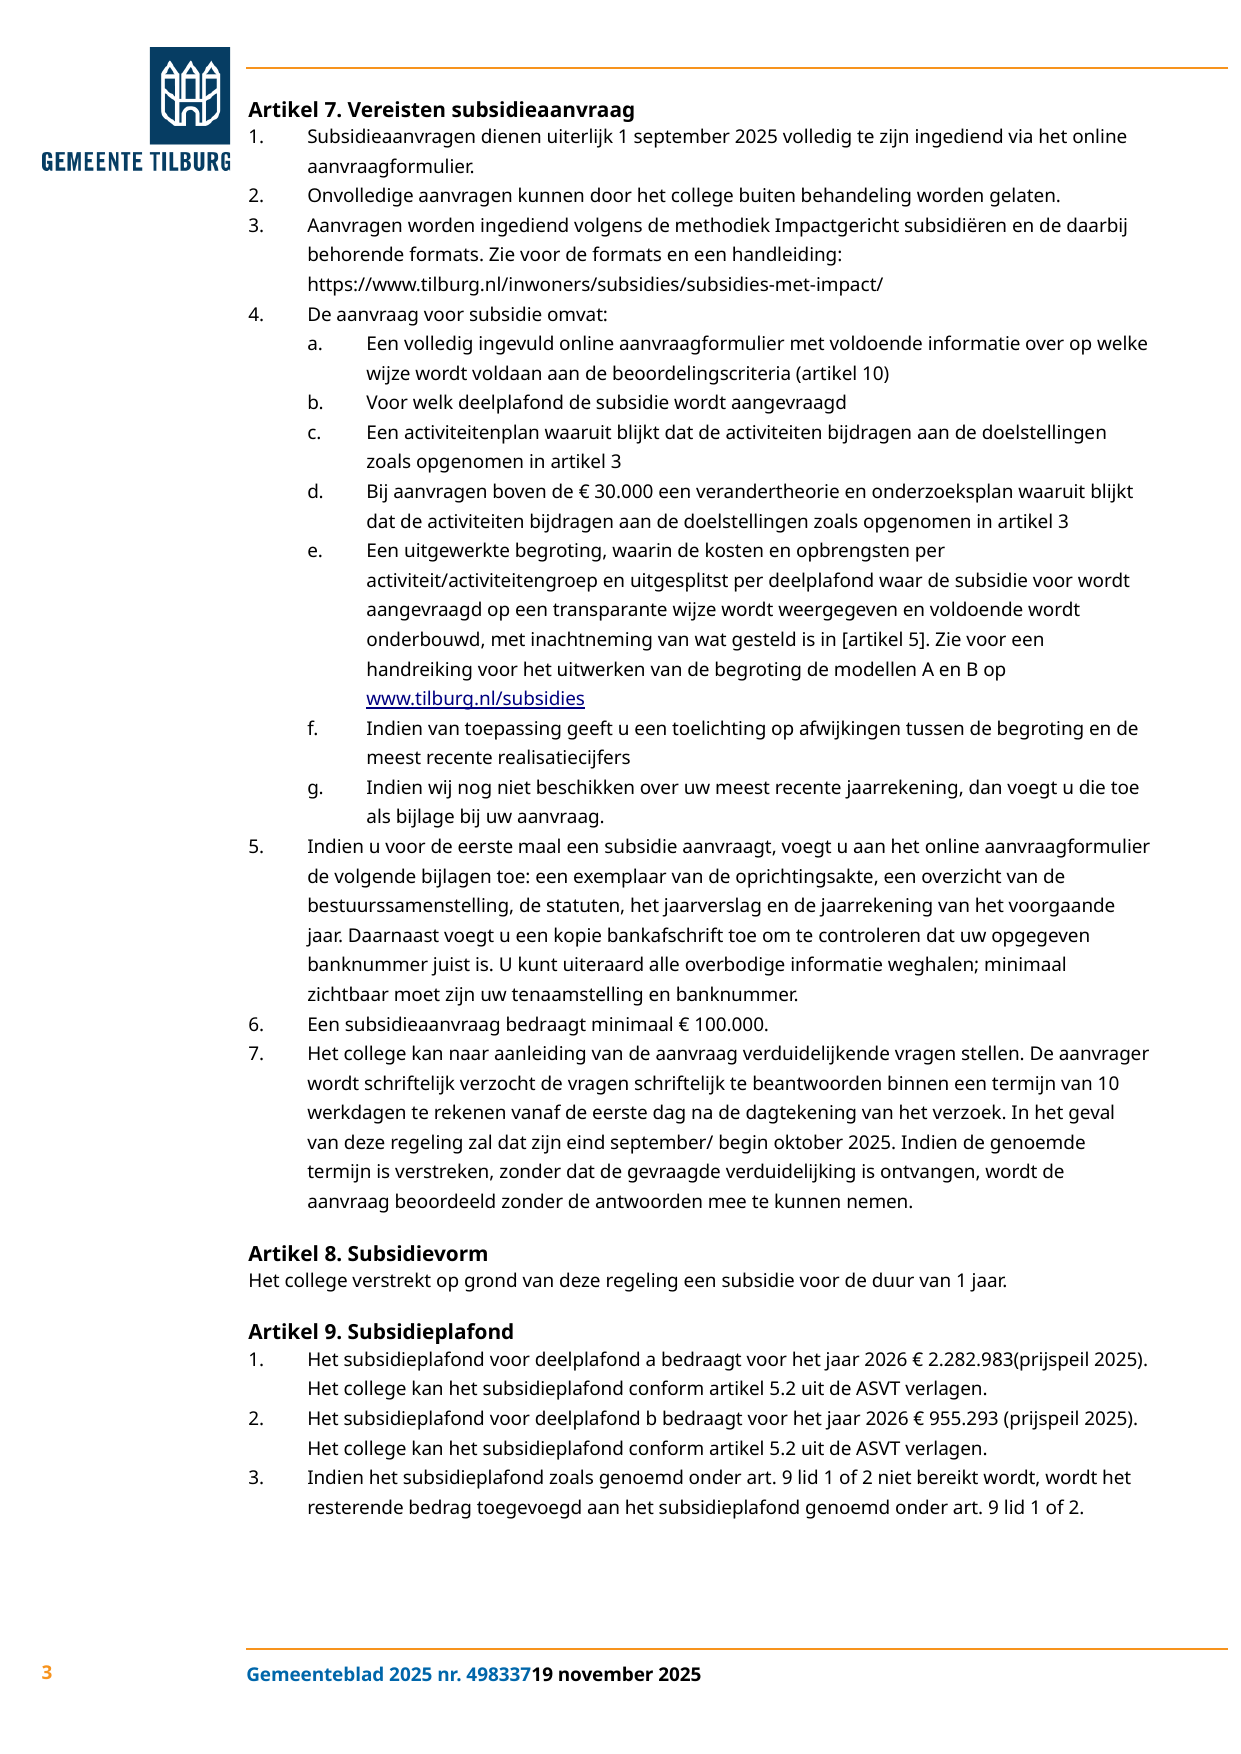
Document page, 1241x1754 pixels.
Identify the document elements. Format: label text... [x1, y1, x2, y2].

list Het subsidieplafond voor deelplafond a bedraagt voor het jaar 2026 € 2.282.983(prijspeil 2025). Het college kan het subsidieplafond conform artikel 5.2 uit de ASVT verlagen. [248, 1346, 1152, 1401]
list Voor welk deelplafond de subsidie wordt aangevraagd [307, 389, 1152, 415]
list Het subsidieplafond voor deelplafond b bedraagt voor het jaar 2026 € 955.293 (prijspeil 2025). Het college kan het subsidieplafond conform artikel 5.2 uit de ASVT verlagen. [248, 1405, 1152, 1460]
picture [41, 47, 231, 172]
list Een subsidieaanvraag bedraagt minimaal € 100.000. [248, 1011, 1152, 1036]
list Indien wij nog niet beschikken over uw meest recente jaarrekening, dan voegt u die toe als bijlage bij uw aanvraag. [307, 774, 1152, 829]
text Artikel 7. Vereisten subsidieaanvraag [248, 95, 1152, 123]
list Indien u voor de eerste maal een subsidie aanvraagt, voegt u aan het online aanvraagformulier de volgende bijlagen toe: een exemplaar van de oprichtingsakte, een overzicht van de bestuurssamenstelling, de statuten, het jaarverslag en de jaarrekening van het voorgaande jaar. Daarnaast voegt u een kopie bankafschrift toe om te controleren dat uw opgegeven banknummer juist is. U kunt uiteraard alle overbodige informatie weghalen; minimaal zichtbaar moet zijn uw tenaamstelling en banknummer. [248, 833, 1152, 1007]
list Indien van toepassing geeft u een toelichting op afwijkingen tussen de begroting en de meest recente realisatiecijfers [307, 715, 1152, 770]
list Het college kan naar aanleiding van de aanvraag verduidelijkende vragen stellen. De aanvrager wordt schriftelijk verzocht de vragen schriftelijk te beantwoorden binnen een termijn van 10 werkdagen te rekenen vanaf de eerste dag na de dagtekening van het verzoek. In het geval van deze regeling zal dat zijn eind september/ begin oktober 2025. Indien de genoemde termijn is verstreken, zonder dat de gevraagde verduidelijking is ontvangen, wordt de aanvraag beoordeeld zonder de antwoorden mee te kunnen nemen. [248, 1040, 1152, 1214]
list De aanvraag voor subsidie omvat: [248, 301, 1152, 326]
list Een activiteitenplan waaruit blijkt dat de activiteiten bijdragen aan de doelstellingen zoals opgenomen in artikel 3 [307, 419, 1152, 474]
list Aanvragen worden ingediend volgens de methodiek Impactgericht subsidiëren en de daarbij behorende formats. Zie voor de formats en een handleiding: https://www.tilburg.nl/inwoners/subsidies/subsidies-met-impact/ [248, 212, 1152, 297]
list Een uitgewerkte begroting, waarin de kosten en opbrengsten per activiteit/activiteitengroep en uitgesplitst per deelplafond waar de subsidie voor wordt aangevraagd op een transparante wijze wordt weergegeven en voldoende wordt onderbouwd, met inachtneming van wat gesteld is in [artikel 5]. Zie voor een handreiking voor het uitwerken van de begroting de modellen A en B op www.tilburg.nl/subsidies [307, 537, 1152, 711]
list Subsidieaanvragen dienen uiterlijk 1 september 2025 volledig te zijn ingediend via het online aanvraagformulier. [248, 123, 1152, 178]
list Indien het subsidieplafond zoals genoemd onder art. 9 lid 1 of 2 niet bereikt wordt, wordt het resterende bedrag toegevoegd aan het subsidieplafond genoemd onder art. 9 lid 1 of 2. [248, 1464, 1152, 1519]
text Artikel 8. Subsidievorm [248, 1239, 1152, 1267]
list Onvolledige aanvragen kunnen door het college buiten behandeling worden gelaten. [248, 182, 1152, 208]
list Bij aanvragen boven de € 30.000 een verandertheorie en onderzoeksplan waaruit blijkt dat de activiteiten bijdragen aan de doelstellingen zoals opgenomen in artikel 3 [307, 478, 1152, 533]
text Artikel 9. Subsidieplafond [248, 1317, 1152, 1346]
text Het college verstrekt op grond van deze regeling een subsidie voor de duur van 1 jaar. [248, 1267, 1152, 1293]
list Een volledig ingevuld online aanvraagformulier met voldoende informatie over op welke wijze wordt voldaan aan de beoordelingscriteria (artikel 10) [307, 330, 1152, 386]
